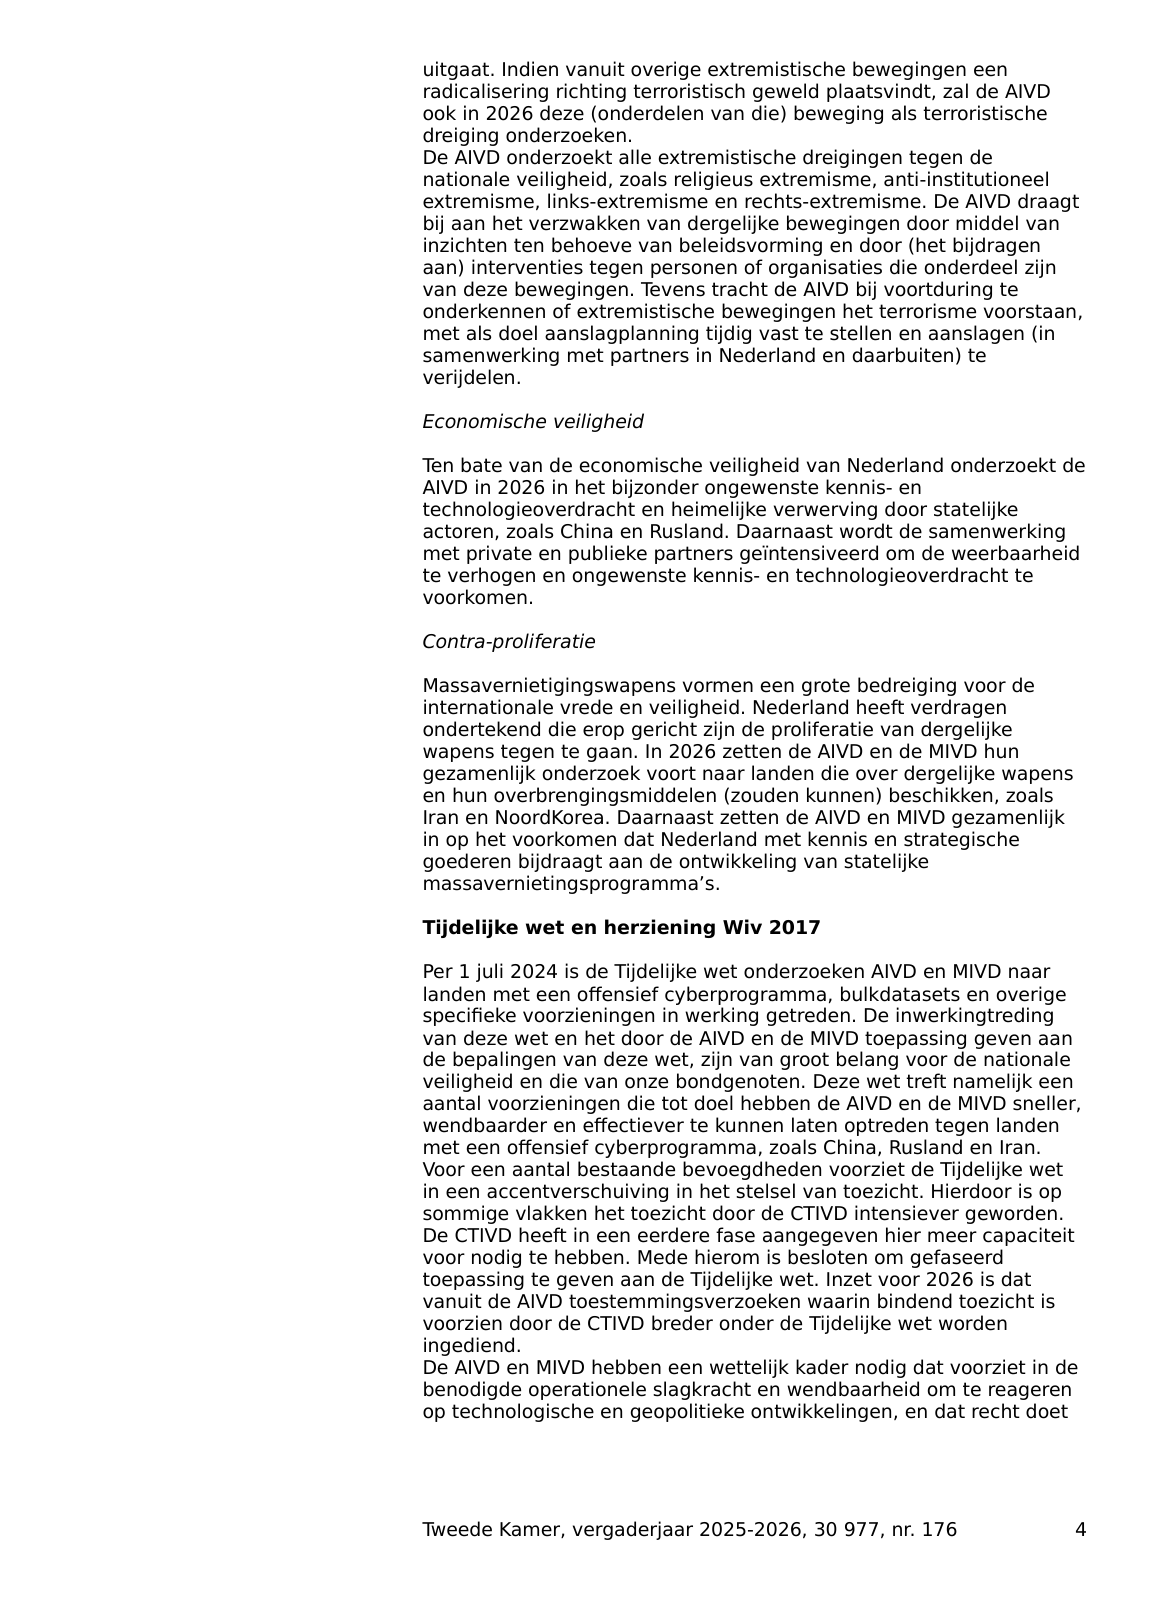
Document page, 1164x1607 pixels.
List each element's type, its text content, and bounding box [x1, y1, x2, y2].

subtitle Tijdelijke wet en herziening Wiv 2017 [422, 917, 1087, 939]
text Massavernietigingswapens vormen een grote bedreiging voor de internationale vrede en veiligheid. Nederland heeft verdragen ondertekend die erop gericht zijn de proliferatie van dergelijke wapens tegen te gaan. In 2026 zetten de AIVD en de MIVD hun gezamenlijk onderzoek voort naar landen die over dergelijke wapens en hun overbrengingsmiddelen (zouden kunnen) beschikken, zoals Iran en NoordKorea. Daarnaast zetten de AIVD en MIVD gezamenlijk in op het voorkomen dat Nederland met kennis en strategische goederen bijdraagt aan de ontwikkeling van statelijke massavernietingsprogramma’s. [422, 675, 1087, 895]
subtitle Economische veiligheid [422, 411, 1087, 433]
text Ten bate van de economische veiligheid van Nederland onderzoekt de AIVD in 2026 in het bijzonder ongewenste kennis- en technologieoverdracht en heimelijke verwerving door statelijke actoren, zoals China en Rusland. Daarnaast wordt de samenwerking met private en publieke partners geïntensiveerd om de weerbaarheid te verhogen en ongewenste kennis- en technologieoverdracht te voorkomen. [422, 455, 1087, 609]
text Per 1 juli 2024 is de Tijdelijke wet onderzoeken AIVD en MIVD naar landen met een offensief cyberprogramma, bulkdatasets en overige specifieke voorzieningen in werking getreden. De inwerkingtreding van deze wet en het door de AIVD en de MIVD toepassing geven aan de bepalingen van deze wet, zijn van groot belang voor de nationale veiligheid en die van onze bondgenoten. Deze wet treft namelijk een aantal voorzieningen die tot doel hebben de AIVD en de MIVD sneller, wendbaarder en effectiever te kunnen laten optreden tegen landen met een offensief cyberprogramma, zoals China, Rusland en Iran. [422, 961, 1087, 1159]
text uitgaat. Indien vanuit overige extremistische bewegingen een radicalisering richting terroristisch geweld plaatsvindt, zal de AIVD ook in 2026 deze (onderdelen van die) beweging als terroristische dreiging onderzoeken. [422, 59, 1087, 147]
text De AIVD en MIVD hebben een wettelijk kader nodig dat voorziet in de benodigde operationele slagkracht en wendbaarheid om te reageren op technologische en geopolitieke ontwikkelingen, en dat recht doet [422, 1357, 1087, 1423]
subtitle Contra-proliferatie [422, 631, 1087, 653]
text De AIVD onderzoekt alle extremistische dreigingen tegen de nationale veiligheid, zoals religieus extremisme, anti-institutioneel extremisme, links-extremisme en rechts-extremisme. De AIVD draagt bij aan het verzwakken van dergelijke bewegingen door middel van inzichten ten behoeve van beleidsvorming en door (het bijdragen aan) interventies tegen personen of organisaties die onderdeel zijn van deze bewegingen. Tevens tracht de AIVD bij voortduring te onderkennen of extremistische bewegingen het terrorisme voorstaan, met als doel aanslagplanning tijdig vast te stellen en aanslagen (in samenwerking met partners in Nederland en daarbuiten) te verijdelen. [422, 147, 1087, 389]
text Voor een aantal bestaande bevoegdheden voorziet de Tijdelijke wet in een accentverschuiving in het stelsel van toezicht. Hierdoor is op sommige vlakken het toezicht door de CTIVD intensiever geworden. De CTIVD heeft in een eerdere fase aangegeven hier meer capaciteit voor nodig te hebben. Mede hierom is besloten om gefaseerd toepassing te geven aan de Tijdelijke wet. Inzet voor 2026 is dat vanuit de AIVD toestemmingsverzoeken waarin bindend toezicht is voorzien door de CTIVD breder onder de Tijdelijke wet worden ingediend. [422, 1159, 1087, 1357]
